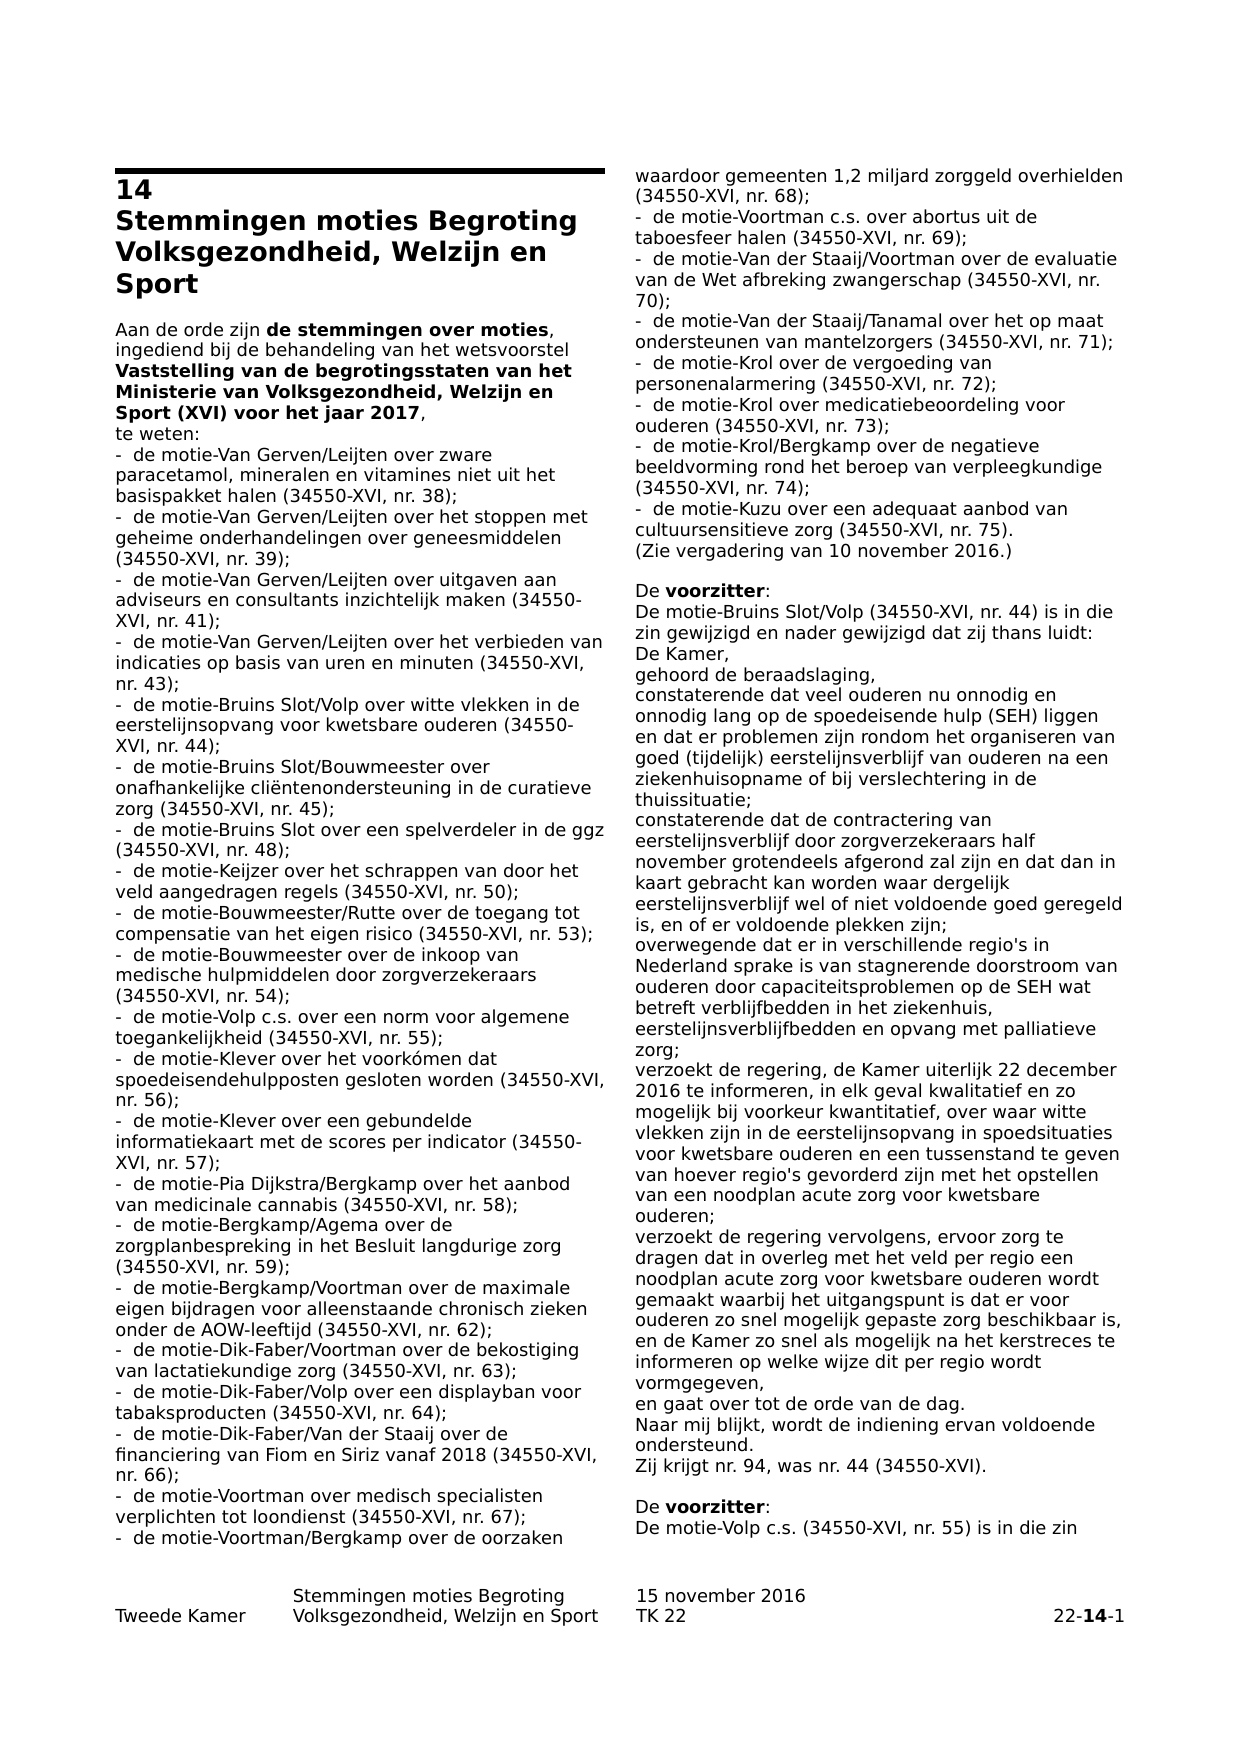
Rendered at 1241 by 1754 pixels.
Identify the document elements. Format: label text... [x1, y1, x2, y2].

text te weten: [115, 423, 605, 444]
text en gaat over tot de orde van de dag. [635, 1393, 1125, 1414]
list de motie-Klever over het voorkómen dat spoedeisendehulpposten gesloten worden (34550-XVI, nr. 56); [115, 1048, 605, 1111]
list de motie-Bouwmeester/Rutte over de toegang tot compensatie van het eigen risico (34550-XVI, nr. 53); [115, 903, 605, 944]
list de motie-Van der Staaij/Voortman over de evaluatie van de Wet afbreking zwangerschap (34550-XVI, nr. 70); [635, 249, 1125, 311]
list de motie-Voortman over medisch specialisten verplichten tot loondienst (34550-XVI, nr. 67); [115, 1486, 605, 1528]
title 14 Stemmingen moties Begroting Volksgezondheid, Welzijn en Sport [115, 174, 605, 299]
text verzoekt de regering, de Kamer uiterlijk 22 december 2016 te informeren, in elk geval kwalitatief en zo mogelijk bij voorkeur kwantitatief, over waar witte vlekken zijn in de eerstelijnsopvang in spoedsituaties voor kwetsbare ouderen en een tussenstand te geven van hoever regio's gevorderd zijn met het opstellen van een noodplan acute zorg voor kwetsbare ouderen; [635, 1060, 1125, 1227]
list de motie-Krol/Bergkamp over de negatieve beeldvorming rond het beroep van verpleegkundige (34550-XVI, nr. 74); [635, 436, 1125, 499]
text constaterende dat veel ouderen nu onnodig en onnodig lang op de spoedeisende hulp (SEH) liggen en dat er problemen zijn rondom het organiseren van goed (tijdelijk) eerstelijnsverblijf van ouderen na een ziekenhuisopname of bij verslechtering in de thuissituatie; [635, 685, 1125, 810]
list de motie-Dik-Faber/Voortman over de bekostiging van lactatiekundige zorg (34550-XVI, nr. 63); [115, 1340, 605, 1382]
text Zij krijgt nr. 94, was nr. 44 (34550-XVI). [635, 1456, 1125, 1477]
list de motie-Van Gerven/Leijten over het verbieden van indicaties op basis van uren en minuten (34550-XVI, nr. 43); [115, 632, 605, 694]
list de motie-Voortman/Bergkamp over de oorzaken [115, 1528, 605, 1548]
list waardoor gemeenten 1,2 miljard zorggeld overhielden (34550-XVI, nr. 68); [635, 165, 1125, 207]
list de motie-Voortman c.s. over abortus uit de taboesfeer halen (34550-XVI, nr. 69); [635, 207, 1125, 249]
list de motie-Van Gerven/Leijten over uitgaven aan adviseurs en consultants inzichtelijk maken (34550-XVI, nr. 41); [115, 569, 605, 632]
text overwegende dat er in verschillende regio's in Nederland sprake is van stagnerende doorstroom van ouderen door capaciteitsproblemen op de SEH wat betreft verblijfbedden in het ziekenhuis, eerstelijnsverblijfbedden en opvang met palliatieve zorg; [635, 935, 1125, 1060]
text Naar mij blijkt, wordt de indiening ervan voldoende ondersteund. [635, 1414, 1125, 1456]
text verzoekt de regering vervolgens, ervoor zorg te dragen dat in overleg met het veld per regio een noodplan acute zorg voor kwetsbare ouderen wordt gemaakt waarbij het uitgangspunt is dat er voor ouderen zo snel mogelijk gepaste zorg beschikbaar is, en de Kamer zo snel als mogelijk na het kerstreces te informeren op welke wijze dit per regio wordt vormgegeven, [635, 1227, 1125, 1393]
list de motie-Klever over een gebundelde informatiekaart met de scores per indicator (34550-XVI, nr. 57); [115, 1111, 605, 1173]
list de motie-Pia Dijkstra/Bergkamp over het aanbod van medicinale cannabis (34550-XVI, nr. 58); [115, 1173, 605, 1215]
list de motie-Bruins Slot/Volp over witte vlekken in de eerstelijnsopvang voor kwetsbare ouderen (34550-XVI, nr. 44); [115, 694, 605, 757]
list de motie-Bruins Slot/Bouwmeester over onafhankelijke cliëntenondersteuning in de curatieve zorg (34550-XVI, nr. 45); [115, 757, 605, 819]
list de motie-Kuzu over een adequaat aanbod van cultuursensitieve zorg (34550-XVI, nr. 75). [635, 499, 1125, 540]
text De Kamer, [635, 643, 1125, 664]
list de motie-Bergkamp/Agema over de zorgplanbespreking in het Besluit langdurige zorg (34550-XVI, nr. 59); [115, 1215, 605, 1278]
text De motie-Volp c.s. (34550-XVI, nr. 55) is in die zin [635, 1518, 1125, 1538]
list de motie-Bergkamp/Voortman over de maximale eigen bijdragen voor alleenstaande chronisch zieken onder de AOW-leeftijd (34550-XVI, nr. 62); [115, 1278, 605, 1340]
list de motie-Bouwmeester over de inkoop van medische hulpmiddelen door zorgverzekeraars (34550-XVI, nr. 54); [115, 944, 605, 1007]
text (Zie vergadering van 10 november 2016.) [635, 540, 1125, 561]
text De voorzitter: [635, 581, 1125, 602]
list de motie-Volp c.s. over een norm voor algemene toegankelijkheid (34550-XVI, nr. 55); [115, 1007, 605, 1048]
text gehoord de beraadslaging, [635, 664, 1125, 685]
list de motie-Van Gerven/Leijten over zware paracetamol, mineralen en vitamines niet uit het basispakket halen (34550-XVI, nr. 38); [115, 444, 605, 507]
list de motie-Krol over de vergoeding van personenalarmering (34550-XVI, nr. 72); [635, 353, 1125, 394]
list de motie-Van Gerven/Leijten over het stoppen met geheime onderhandelingen over geneesmiddelen (34550-XVI, nr. 39); [115, 507, 605, 569]
list de motie-Keijzer over het schrappen van door het veld aangedragen regels (34550-XVI, nr. 50); [115, 861, 605, 903]
list de motie-Dik-Faber/Van der Staaij over de financiering van Fiom en Siriz vanaf 2018 (34550-XVI, nr. 66); [115, 1423, 605, 1486]
list de motie-Bruins Slot over een spelverdeler in de ggz (34550-XVI, nr. 48); [115, 819, 605, 861]
list de motie-Krol over medicatiebeoordeling voor ouderen (34550-XVI, nr. 73); [635, 394, 1125, 436]
text De voorzitter: [635, 1497, 1125, 1518]
text constaterende dat de contractering van eerstelijnsverblijf door zorgverzekeraars half november grotendeels afgerond zal zijn en dat dan in kaart gebracht kan worden waar dergelijk eerstelijnsverblijf wel of niet voldoende goed geregeld is, en of er voldoende plekken zijn; [635, 810, 1125, 935]
list de motie-Dik-Faber/Volp over een displayban voor tabaksproducten (34550-XVI, nr. 64); [115, 1382, 605, 1423]
text Aan de orde zijn de stemmingen over moties, ingediend bij de behandeling van het wetsvoorstel Vaststelling van de begrotingsstaten van het Ministerie van Volksgezondheid, Welzijn en Sport (XVI) voor het jaar 2017, [115, 319, 605, 423]
list de motie-Van der Staaij/Tanamal over het op maat ondersteunen van mantelzorgers (34550-XVI, nr. 71); [635, 311, 1125, 353]
text De motie-Bruins Slot/Volp (34550-XVI, nr. 44) is in die zin gewijzigd en nader gewijzigd dat zij thans luidt: [635, 602, 1125, 643]
